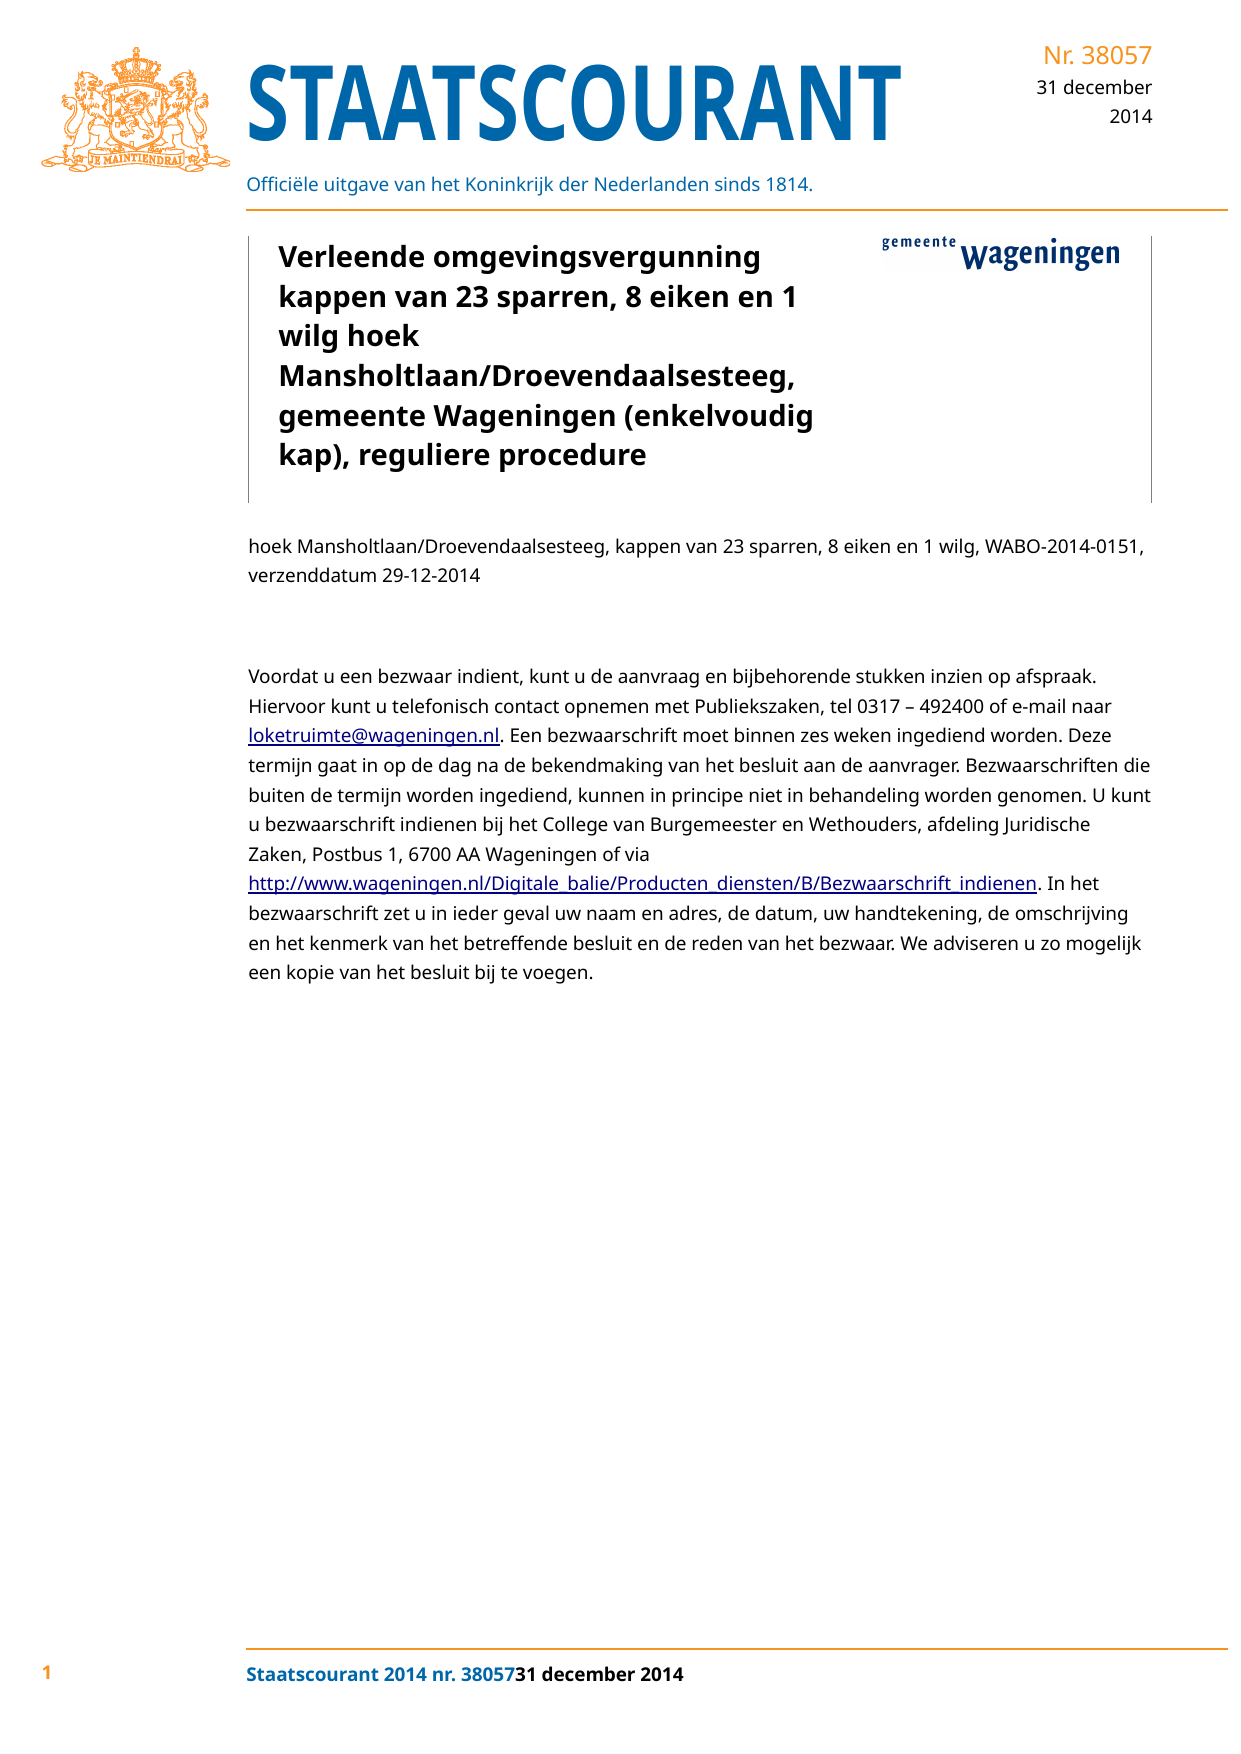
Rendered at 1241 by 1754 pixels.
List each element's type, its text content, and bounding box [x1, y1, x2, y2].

table_header [850, 236, 1151, 503]
table_header Verleende omgevingsvergunning kappen van 23 sparren, 8 eiken en 1 wilg hoek Mansholtlaan/Droevendaalsesteeg, gemeente Wageningen (enkelvoudig kap), reguliere procedure [249, 236, 850, 503]
picture [882, 236, 1119, 271]
text hoek Mansholtlaan/Droevendaalsesteeg, kappen van 23 sparren, 8 eiken en 1 wilg, WABO-2014-0151, verzenddatum 29-12-2014 [248, 533, 1152, 588]
picture [41, 47, 231, 172]
text Voordat u een bezwaar indient, kunt u de aanvraag en bijbehorende stukken inzien op afspraak. Hiervoor kunt u telefonisch contact opnemen met Publiekszaken, tel 0317 – 492400 of e-mail naar loketruimte@wageningen.nl. Een bezwaarschrift moet binnen zes weken ingediend worden. Deze termijn gaat in op de dag na de bekendmaking van het besluit aan de aanvrager. Bezwaarschriften die buiten de termijn worden ingediend, kunnen in principe niet in behandeling worden genomen. U kunt u bezwaarschrift indienen bij het College van Burgemeester en Wethouders, afdeling Juridische Zaken, Postbus 1, 6700 AA Wageningen of via http://www.wageningen.nl/Digitale_balie/Producten_diensten/B/Bezwaarschrift_indienen. In het bezwaarschrift zet u in ieder geval uw naam en adres, de datum, uw handtekening, de omschrijving en het kenmerk van het betreffende besluit en de reden van het bezwaar. We adviseren u zo mogelijk een kopie van het besluit bij te voegen. [248, 663, 1152, 985]
